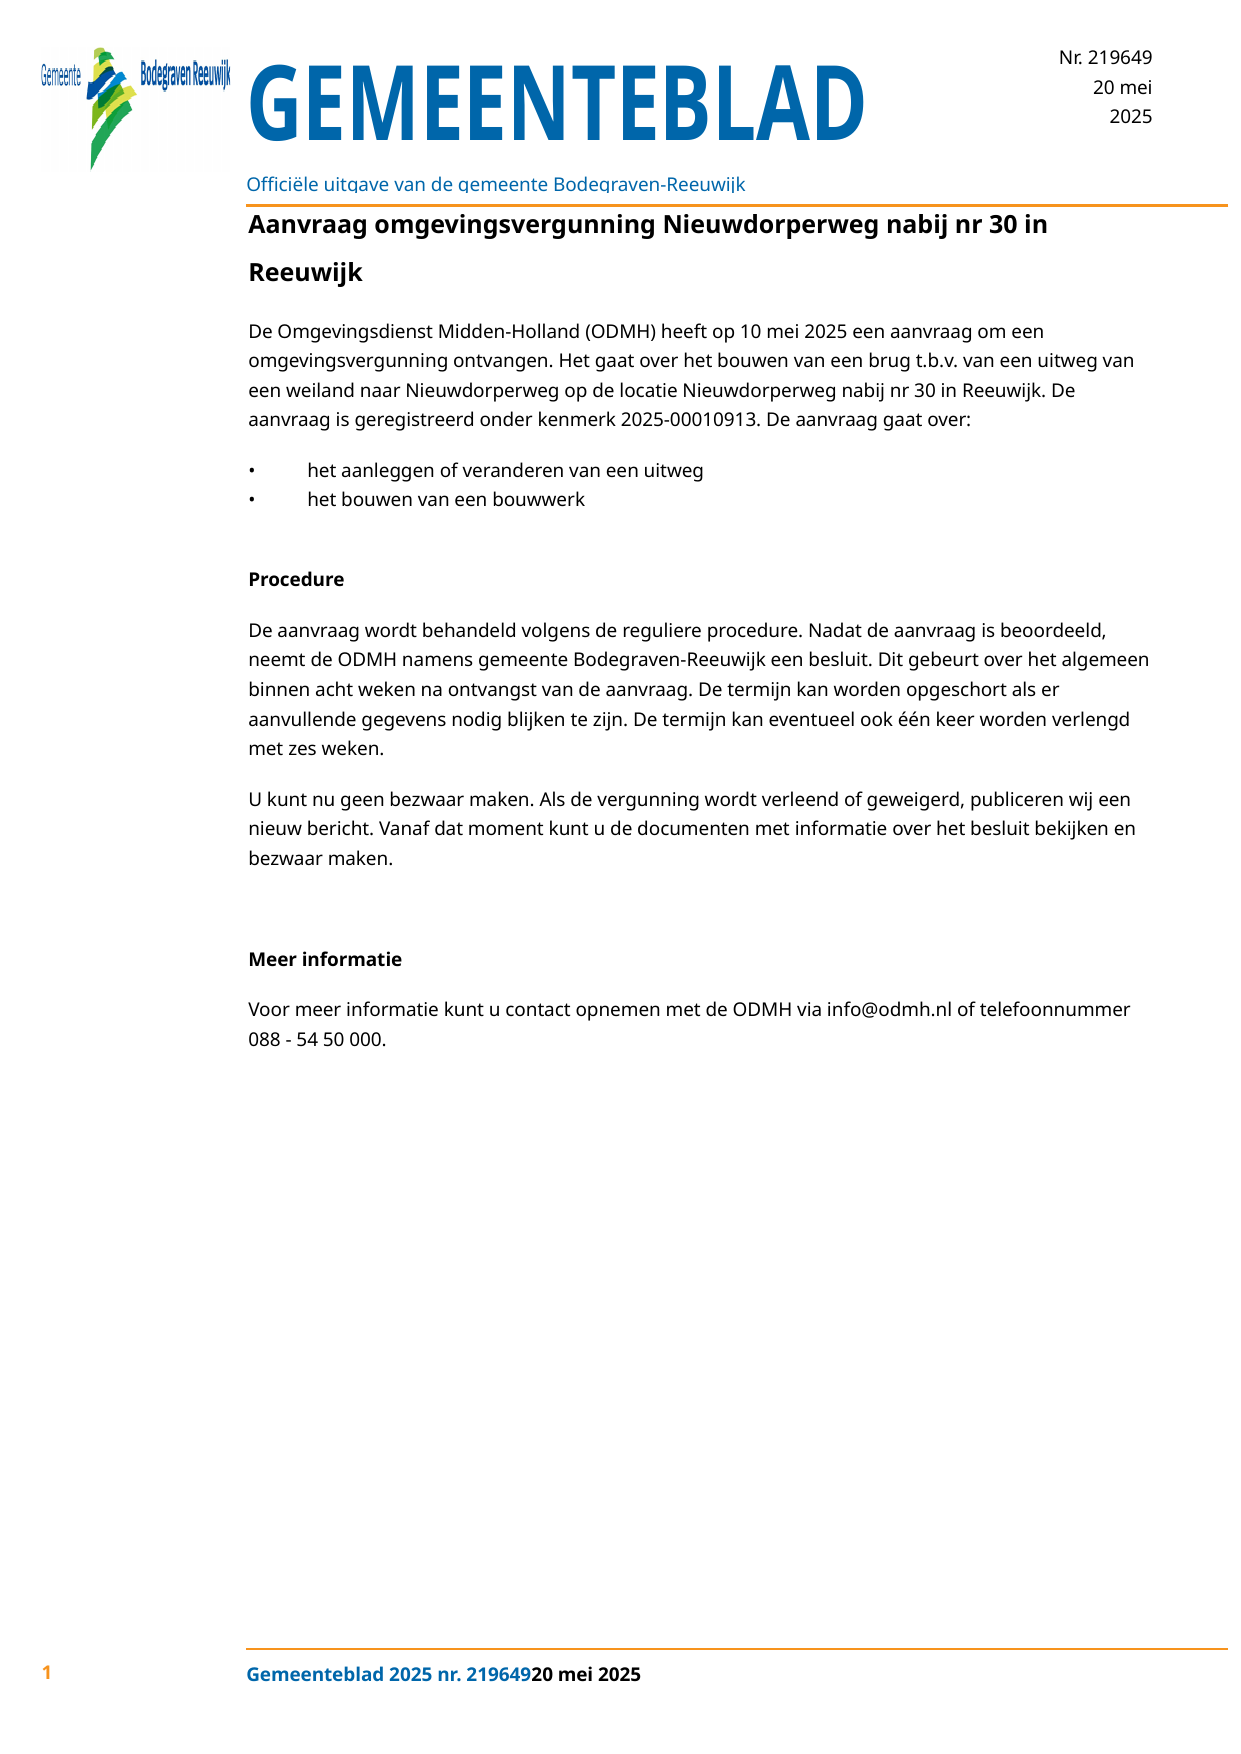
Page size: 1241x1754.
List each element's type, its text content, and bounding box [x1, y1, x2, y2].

text De Omgevingsdienst Midden-Holland (ODMH) heeft op 10 mei 2025 een aanvraag om een omgevingsvergunning ontvangen. Het gaat over het bouwen van een brug t.b.v. van een uitweg van een weiland naar Nieuwdorperweg op de locatie Nieuwdorperweg nabij nr 30 in Reeuwijk. De aanvraag is geregistreerd onder kenmerk 2025-00010913. De aanvraag gaat over: [248, 318, 1152, 432]
text De aanvraag wordt behandeld volgens de reguliere procedure. Nadat de aanvraag is beoordeeld, neemt de ODMH namens gemeente Bodegraven-Reeuwijk een besluit. Dit gebeurt over het algemeen binnen acht weken na ontvangst van de aanvraag. De termijn kan worden opgeschort als er aanvullende gegevens nodig blijken te zijn. De termijn kan eventueel ook één keer worden verlengd met zes weken. [248, 617, 1152, 761]
list het aanleggen of veranderen van een uitweg [248, 457, 1152, 483]
picture [41, 47, 231, 172]
text Meer informatie [248, 946, 1152, 972]
text U kunt nu geen bezwaar maken. Als de vergunning wordt verleend of geweigerd, publiceren wij een nieuw bericht. Vanaf dat moment kunt u de documenten met informatie over het besluit bekijken en bezwaar maken. [248, 786, 1152, 871]
text Procedure [248, 567, 1152, 592]
text Aanvraag omgevingsvergunning Nieuwdorperweg nabij nr 30 in Reeuwijk [248, 207, 1152, 288]
list het bouwen van een bouwwerk [248, 487, 1152, 512]
text Voor meer informatie kunt u contact opnemen met de ODMH via info@odmh.nl of telefoonnummer 088 - 54 50 000. [248, 996, 1152, 1052]
